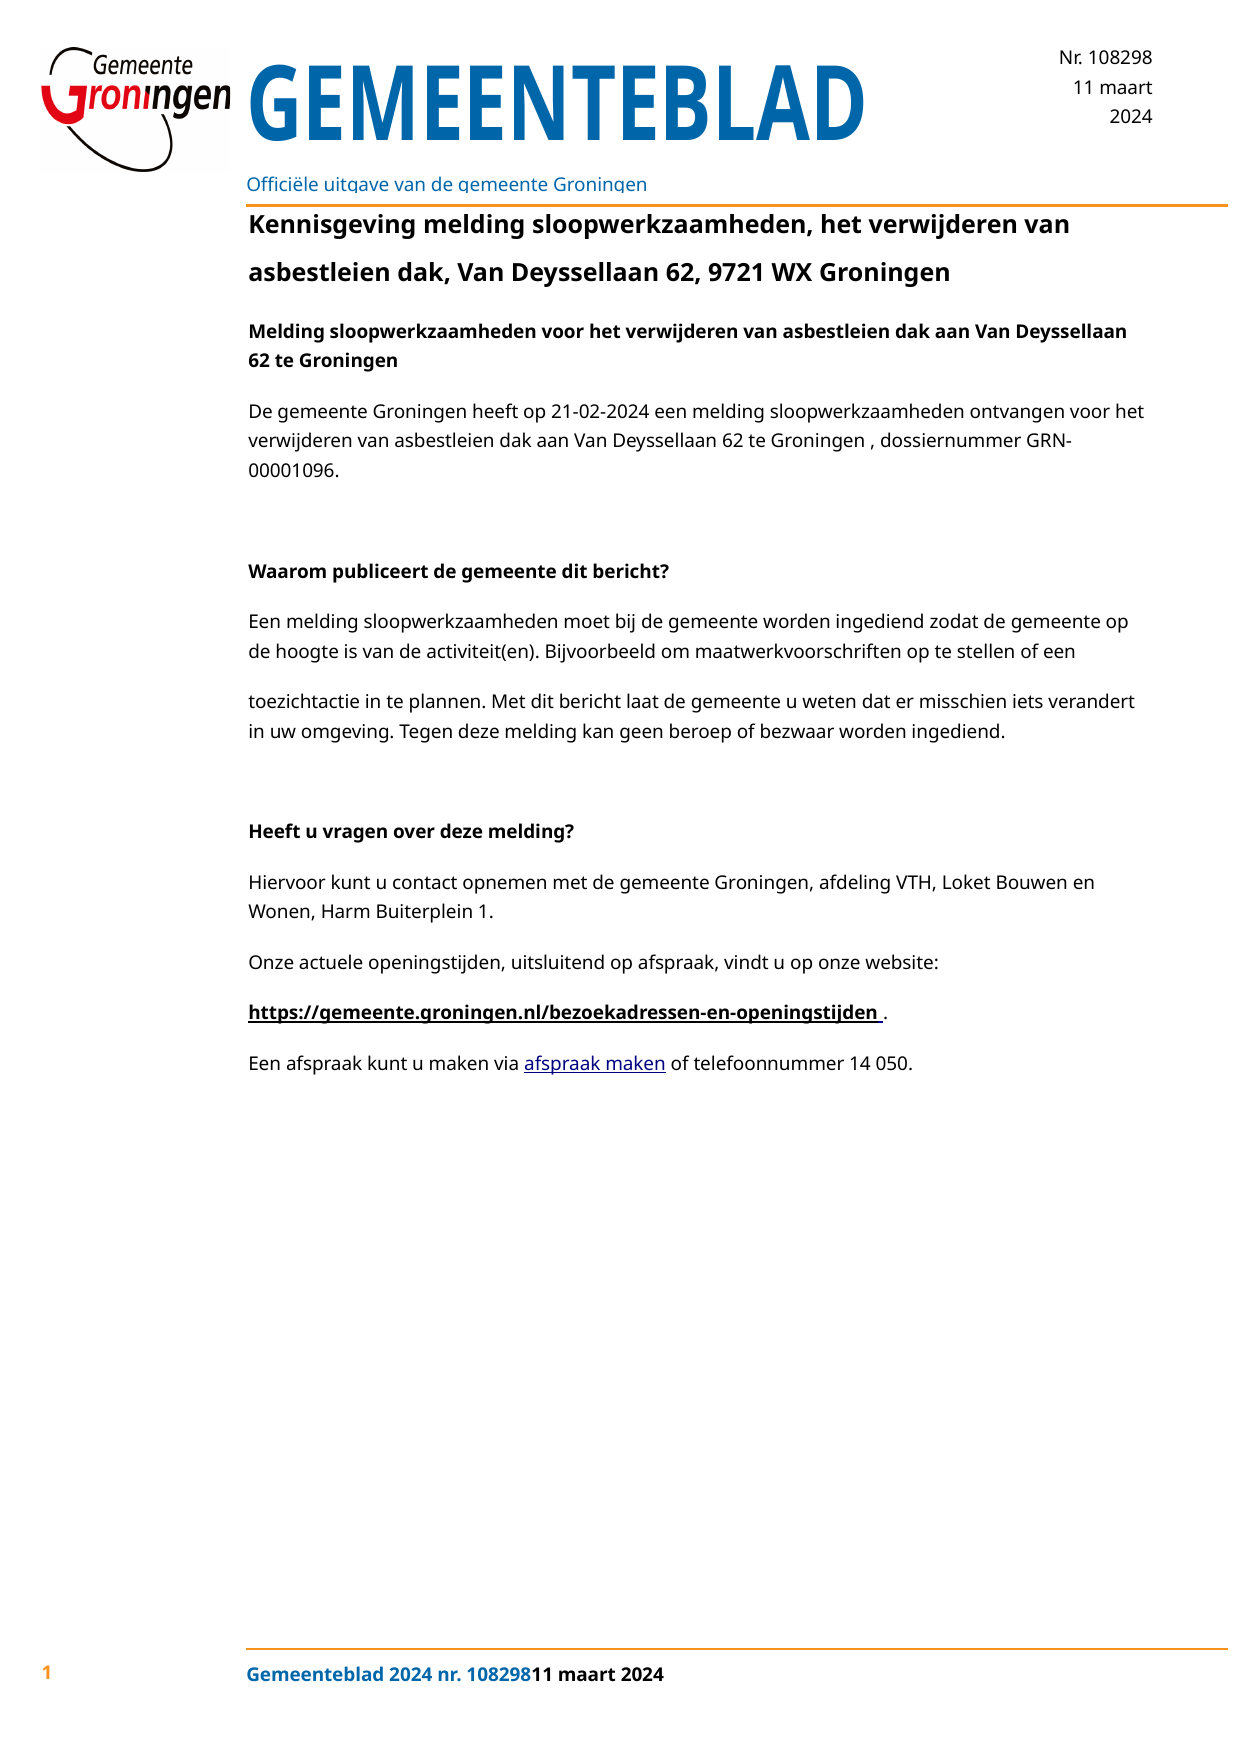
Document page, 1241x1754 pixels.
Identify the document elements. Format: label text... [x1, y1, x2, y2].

text toezichtactie in te plannen. Met dit bericht laat de gemeente u weten dat er misschien iets verandert in uw omgeving. Tegen deze melding kan geen beroep of bezwaar worden ingediend. [248, 688, 1152, 744]
text Een afspraak kunt u maken via afspraak maken of telefoonnummer 14 050. [248, 1050, 1152, 1076]
picture [41, 47, 231, 172]
text Waarom publiceert de gemeente dit bericht? [248, 558, 1152, 584]
text Melding sloopwerkzaamheden voor het verwijderen van asbestleien dak aan Van Deyssellaan 62 te Groningen [248, 318, 1152, 373]
text De gemeente Groningen heeft op 21-02-2024 een melding sloopwerkzaamheden ontvangen voor het verwijderen van asbestleien dak aan Van Deyssellaan 62 te Groningen , dossiernummer GRN-00001096. [248, 398, 1152, 483]
text Een melding sloopwerkzaamheden moet bij de gemeente worden ingediend zodat de gemeente op de hoogte is van de activiteit(en). Bijvoorbeeld om maatwerkvoorschriften op te stellen of een [248, 608, 1152, 664]
text Kennisgeving melding sloopwerkzaamheden, het verwijderen van asbestleien dak, Van Deyssellaan 62, 9721 WX Groningen [248, 207, 1152, 288]
text Onze actuele openingstijden, uitsluitend op afspraak, vindt u op onze website: [248, 949, 1152, 975]
text https://gemeente.groningen.nl/bezoekadressen-en-openingstijden . [248, 999, 1152, 1025]
text Heeft u vragen over deze melding? [248, 819, 1152, 844]
text Hiervoor kunt u contact opnemen met de gemeente Groningen, afdeling VTH, Loket Bouwen en Wonen, Harm Buiterplein 1. [248, 869, 1152, 924]
